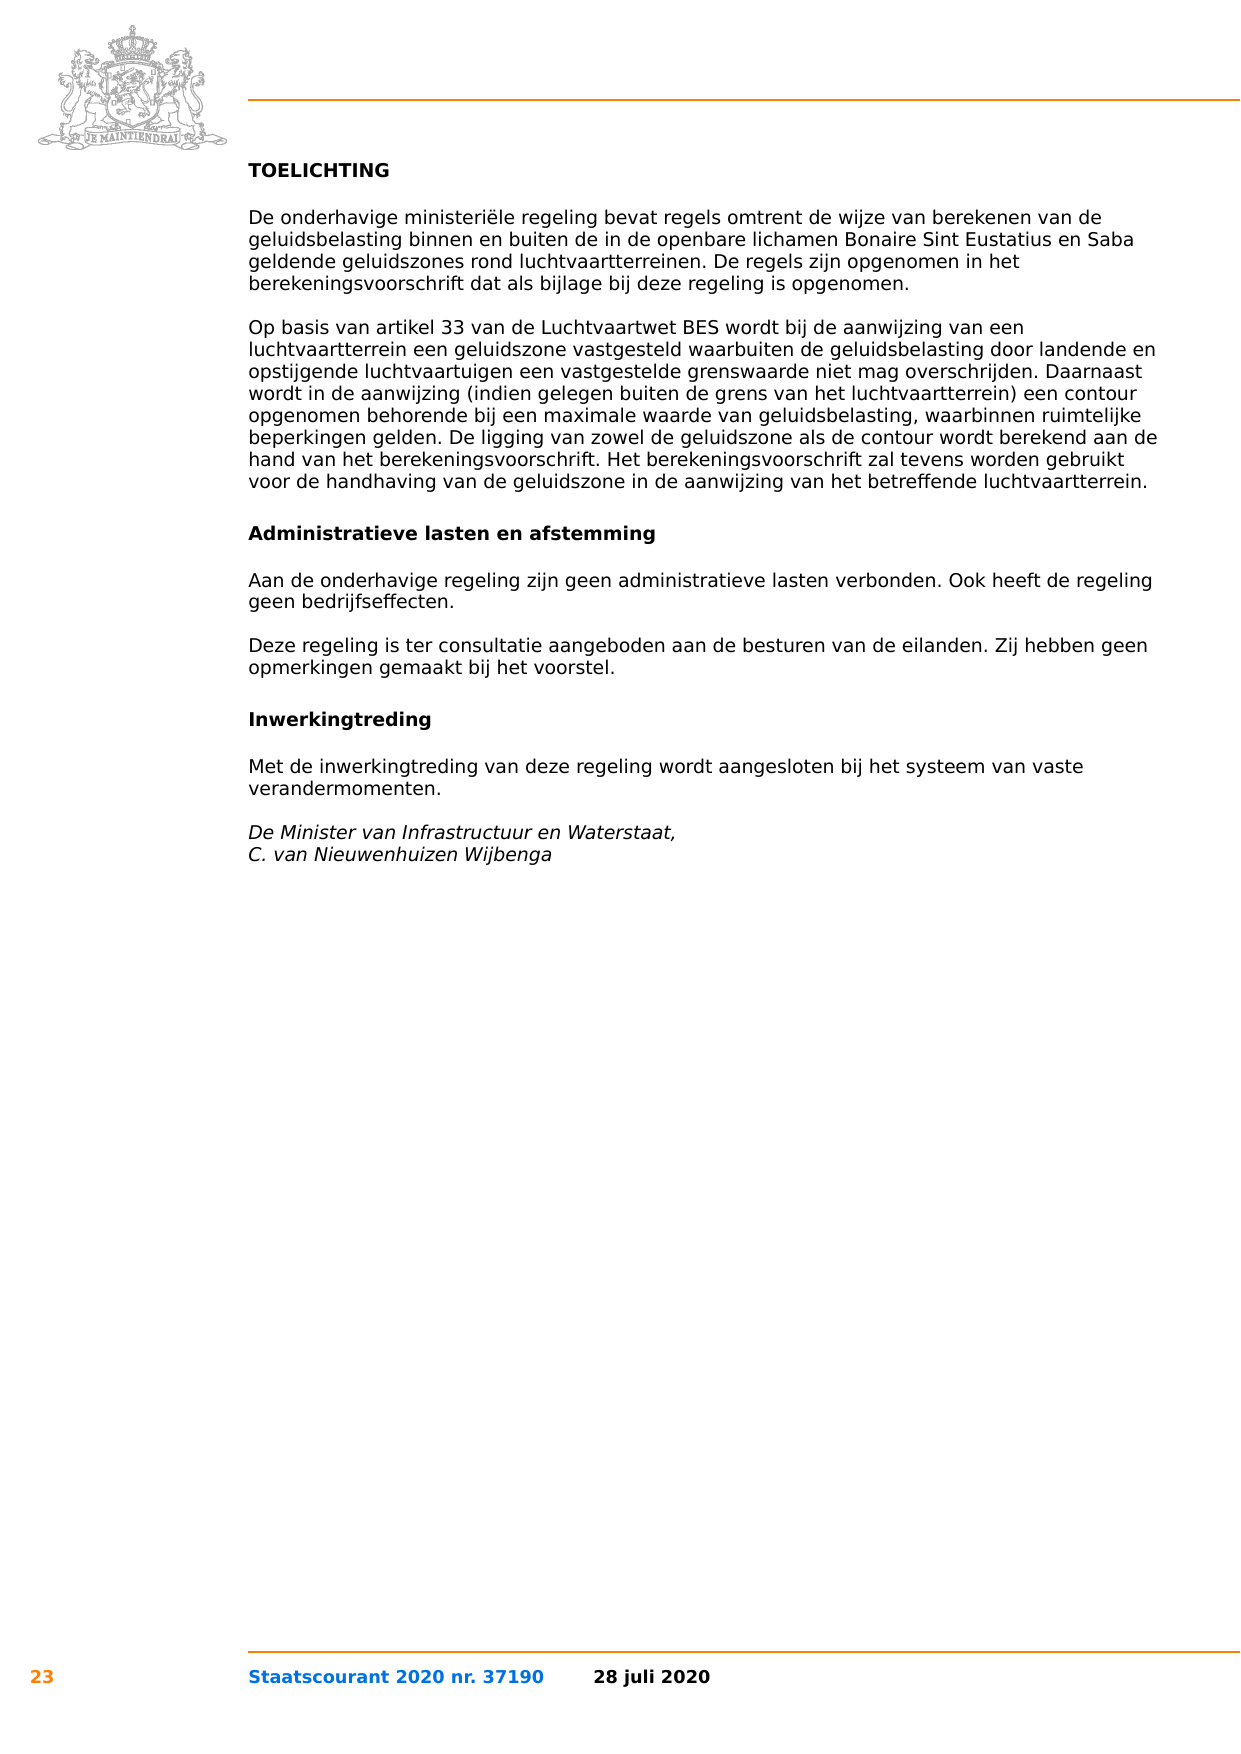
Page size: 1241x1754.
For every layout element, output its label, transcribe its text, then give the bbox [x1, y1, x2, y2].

subtitle Administratieve lasten en afstemming [248, 522, 1163, 544]
picture [38, 25, 227, 150]
text Aan de onderhavige regeling zijn geen administratieve lasten verbonden. Ook heeft de regeling geen bedrijfseffecten. [248, 569, 1163, 613]
text Op basis van artikel 33 van de Luchtvaartwet BES wordt bij de aanwijzing van een luchtvaartterrein een geluidszone vastgesteld waarbuiten de geluidsbelasting door landende en opstijgende luchtvaartuigen een vastgestelde grenswaarde niet mag overschrijden. Daarnaast wordt in de aanwijzing (indien gelegen buiten de grens van het luchtvaartterrein) een contour opgenomen behorende bij een maximale waarde van geluidsbelasting, waarbinnen ruimtelijke beperkingen gelden. De ligging van zowel de geluidszone als de contour wordt berekend aan de hand van het berekeningsvoorschrift. Het berekeningsvoorschrift zal tevens worden gebruikt voor de handhaving van de geluidszone in de aanwijzing van het betreffende luchtvaartterrein. [248, 317, 1163, 492]
subtitle TOELICHTING [248, 160, 1163, 182]
subtitle Inwerkingtreding [248, 709, 1163, 731]
text De Minister van Infrastructuur en Waterstaat, C. van Nieuwenhuizen Wijbenga [248, 822, 1163, 866]
text Deze regeling is ter consultatie aangeboden aan de besturen van de eilanden. Zij hebben geen opmerkingen gemaakt bij het voorstel. [248, 635, 1163, 679]
text De onderhavige ministeriële regeling bevat regels omtrent de wijze van berekenen van de geluidsbelasting binnen en buiten de in de openbare lichamen Bonaire Sint Eustatius en Saba geldende geluidszones rond luchtvaartterreinen. De regels zijn opgenomen in het berekeningsvoorschrift dat als bijlage bij deze regeling is opgenomen. [248, 207, 1163, 295]
text Met de inwerkingtreding van deze regeling wordt aangesloten bij het systeem van vaste verandermomenten. [248, 756, 1163, 800]
